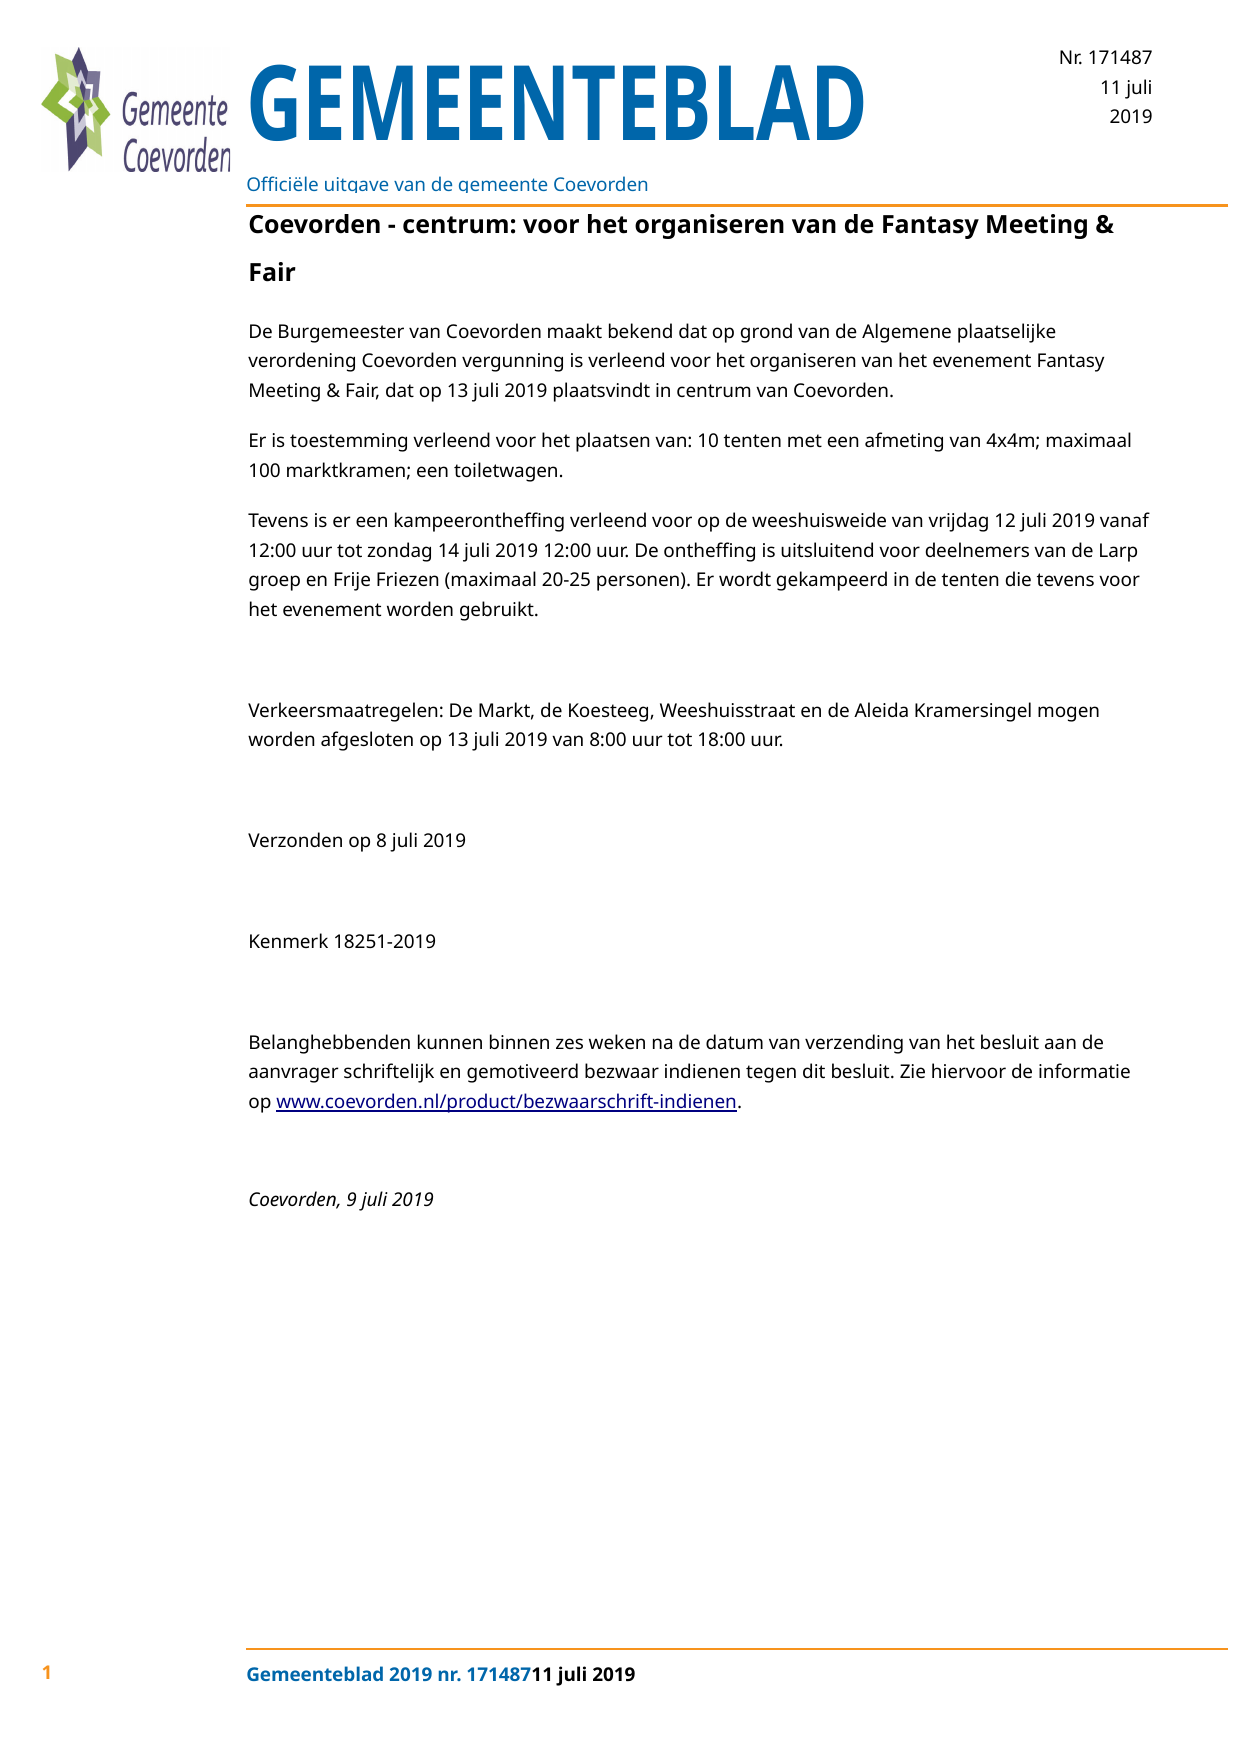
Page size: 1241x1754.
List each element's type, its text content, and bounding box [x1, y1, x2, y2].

text De Burgemeester van Coevorden maakt bekend dat op grond van de Algemene plaatselijke verordening Coevorden vergunning is verleend voor het organiseren van het evenement Fantasy Meeting & Fair, dat op 13 juli 2019 plaatsvindt in centrum van Coevorden. [248, 318, 1152, 403]
text Verkeersmaatregelen: De Markt, de Koesteeg, Weeshuisstraat en de Aleida Kramersingel mogen worden afgesloten op 13 juli 2019 van 8:00 uur tot 18:00 uur. [248, 697, 1152, 752]
text Belanghebbenden kunnen binnen zes weken na de datum van verzending van het besluit aan de aanvrager schriftelijk en gemotiveerd bezwaar indienen tegen dit besluit. Zie hiervoor de informatie op www.coevorden.nl/product/bezwaarschrift-indienen. [248, 1029, 1152, 1114]
text Coevorden, 9 juli 2019 [248, 1187, 1152, 1212]
text Tevens is er een kampeerontheffing verleend voor op de weeshuisweide van vrijdag 12 juli 2019 vanaf 12:00 uur tot zondag 14 juli 2019 12:00 uur. De ontheffing is uitsluitend voor deelnemers van de Larp groep en Frije Friezen (maximaal 20-25 personen). Er wordt gekampeerd in de tenten die tevens voor het evenement worden gebruikt. [248, 507, 1152, 622]
picture [41, 47, 231, 172]
text Er is toestemming verleend voor het plaatsen van: 10 tenten met een afmeting van 4x4m; maximaal 100 marktkramen; een toiletwagen. [248, 427, 1152, 483]
text Verzonden op 8 juli 2019 [248, 827, 1152, 853]
text Coevorden - centrum: voor het organiseren van de Fantasy Meeting & Fair [248, 207, 1152, 288]
text Kenmerk 18251-2019 [248, 928, 1152, 954]
